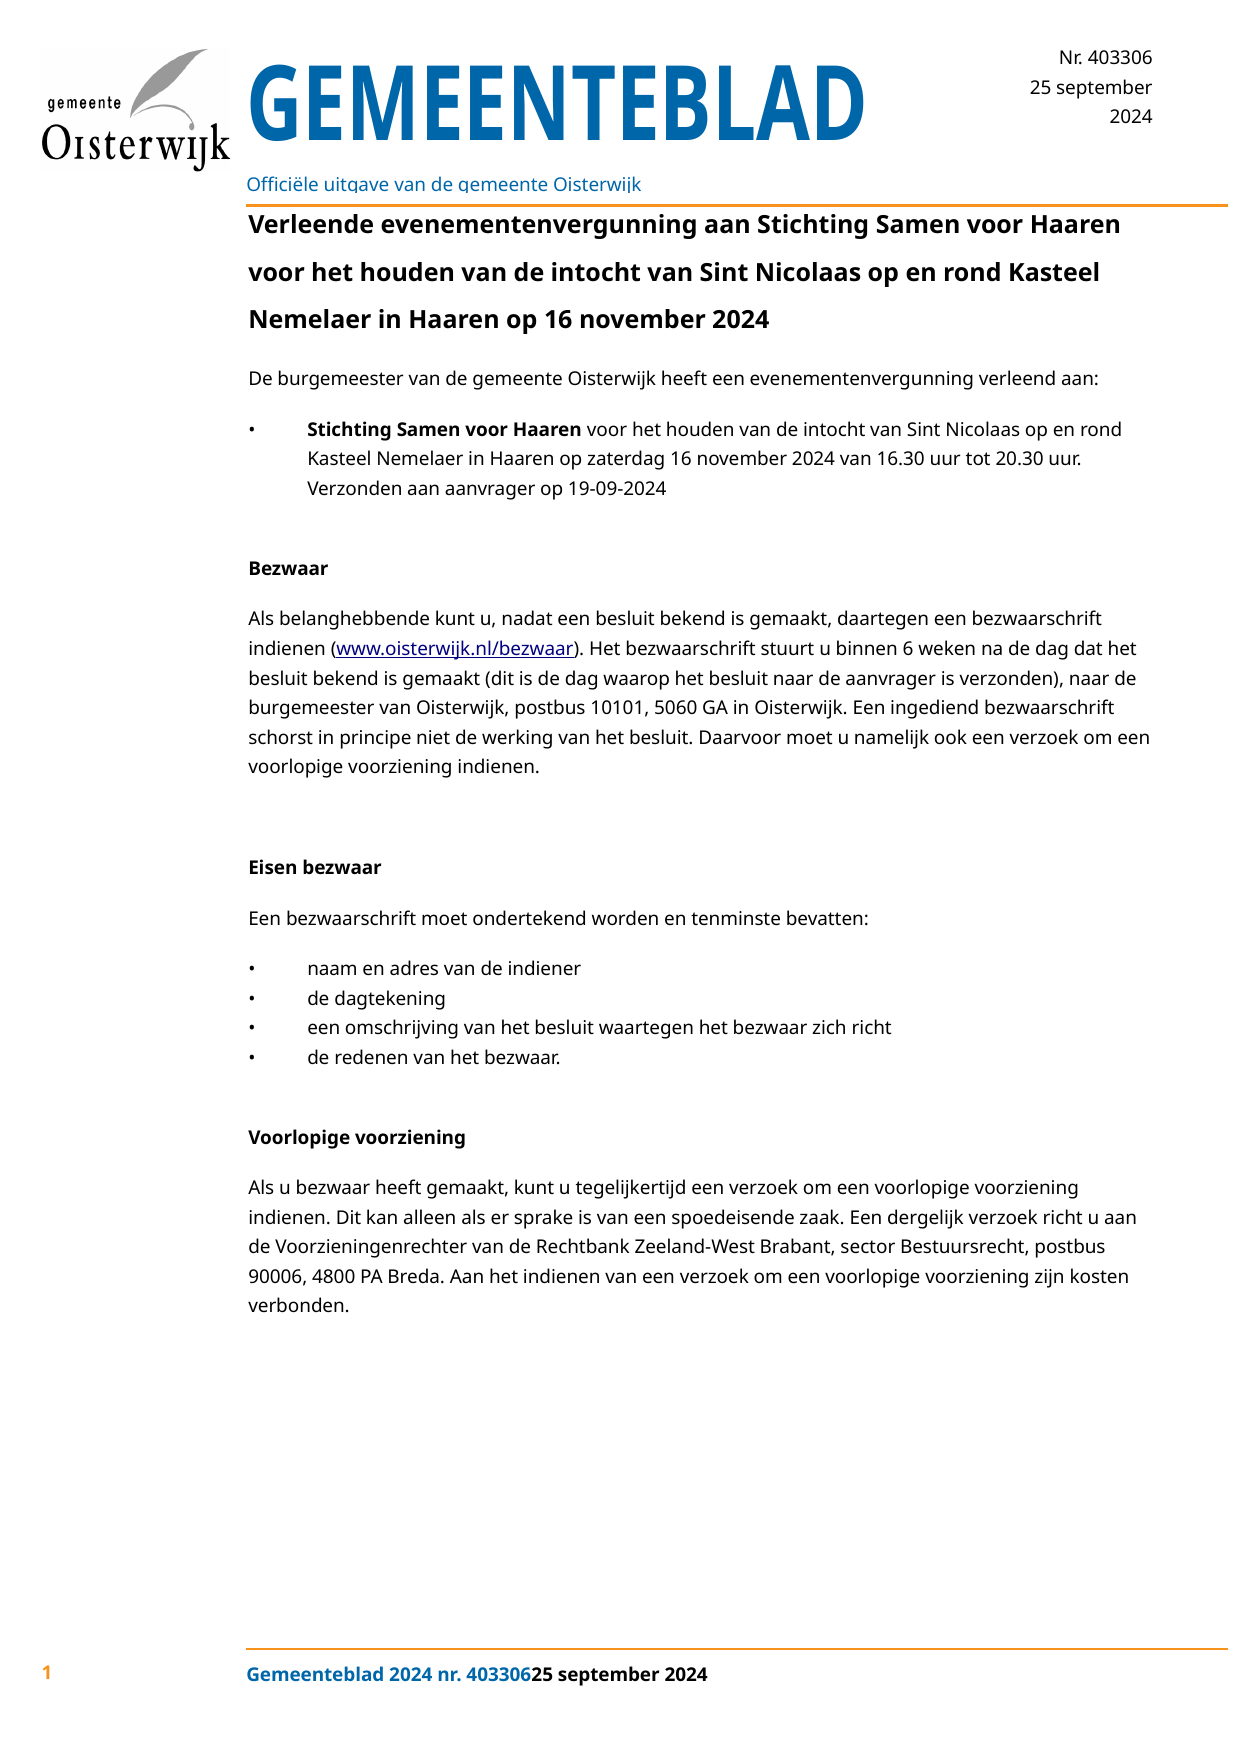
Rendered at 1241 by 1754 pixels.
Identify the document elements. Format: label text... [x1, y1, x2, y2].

list Stichting Samen voor Haaren voor het houden van de intocht van Sint Nicolaas op en rond Kasteel Nemelaer in Haaren op zaterdag 16 november 2024 van 16.30 uur tot 20.30 uur. Verzonden aan aanvrager op 19-09-2024 [248, 416, 1152, 501]
text Voorlopige voorziening [248, 1124, 1152, 1149]
text Verleende evenementenvergunning aan Stichting Samen voor Haaren voor het houden van de intocht van Sint Nicolaas op en rond Kasteel Nemelaer in Haaren op 16 november 2024 [248, 207, 1152, 336]
text Een bezwaarschrift moet ondertekend worden en tenminste bevatten: [248, 905, 1152, 930]
picture [41, 47, 231, 172]
text De burgemeester van de gemeente Oisterwijk heeft een evenementenvergunning verleend aan: [248, 366, 1152, 391]
text Als belanghebbende kunt u, nadat een besluit bekend is gemaakt, daartegen een bezwaarschrift indienen (www.oisterwijk.nl/bezwaar). Het bezwaarschrift stuurt u binnen 6 weken na de dag dat het besluit bekend is gemaakt (dit is de dag waarop het besluit naar de aanvrager is verzonden), naar de burgemeester van Oisterwijk, postbus 10101, 5060 GA in Oisterwijk. Een ingediend bezwaarschrift schorst in principe niet de werking van het besluit. Daarvoor moet u namelijk ook een verzoek om een voorlopige voorziening indienen. [248, 606, 1152, 779]
text Bezwaar [248, 555, 1152, 581]
text Eisen bezwaar [248, 854, 1152, 880]
list naam en adres van de indiener [248, 955, 1152, 981]
list een omschrijving van het besluit waartegen het bezwaar zich richt [248, 1014, 1152, 1040]
list de redenen van het bezwaar. [248, 1044, 1152, 1069]
list de dagtekening [248, 985, 1152, 1010]
text Als u bezwaar heeft gemaakt, kunt u tegelijkertijd een verzoek om een voorlopige voorziening indienen. Dit kan alleen als er sprake is van een spoedeisende zaak. Een dergelijk verzoek richt u aan de Voorzieningenrechter van de Rechtbank Zeeland-West Brabant, sector Bestuursrecht, postbus 90006, 4800 PA Breda. Aan het indienen van een verzoek om een voorlopige voorziening zijn kosten verbonden. [248, 1174, 1152, 1318]
